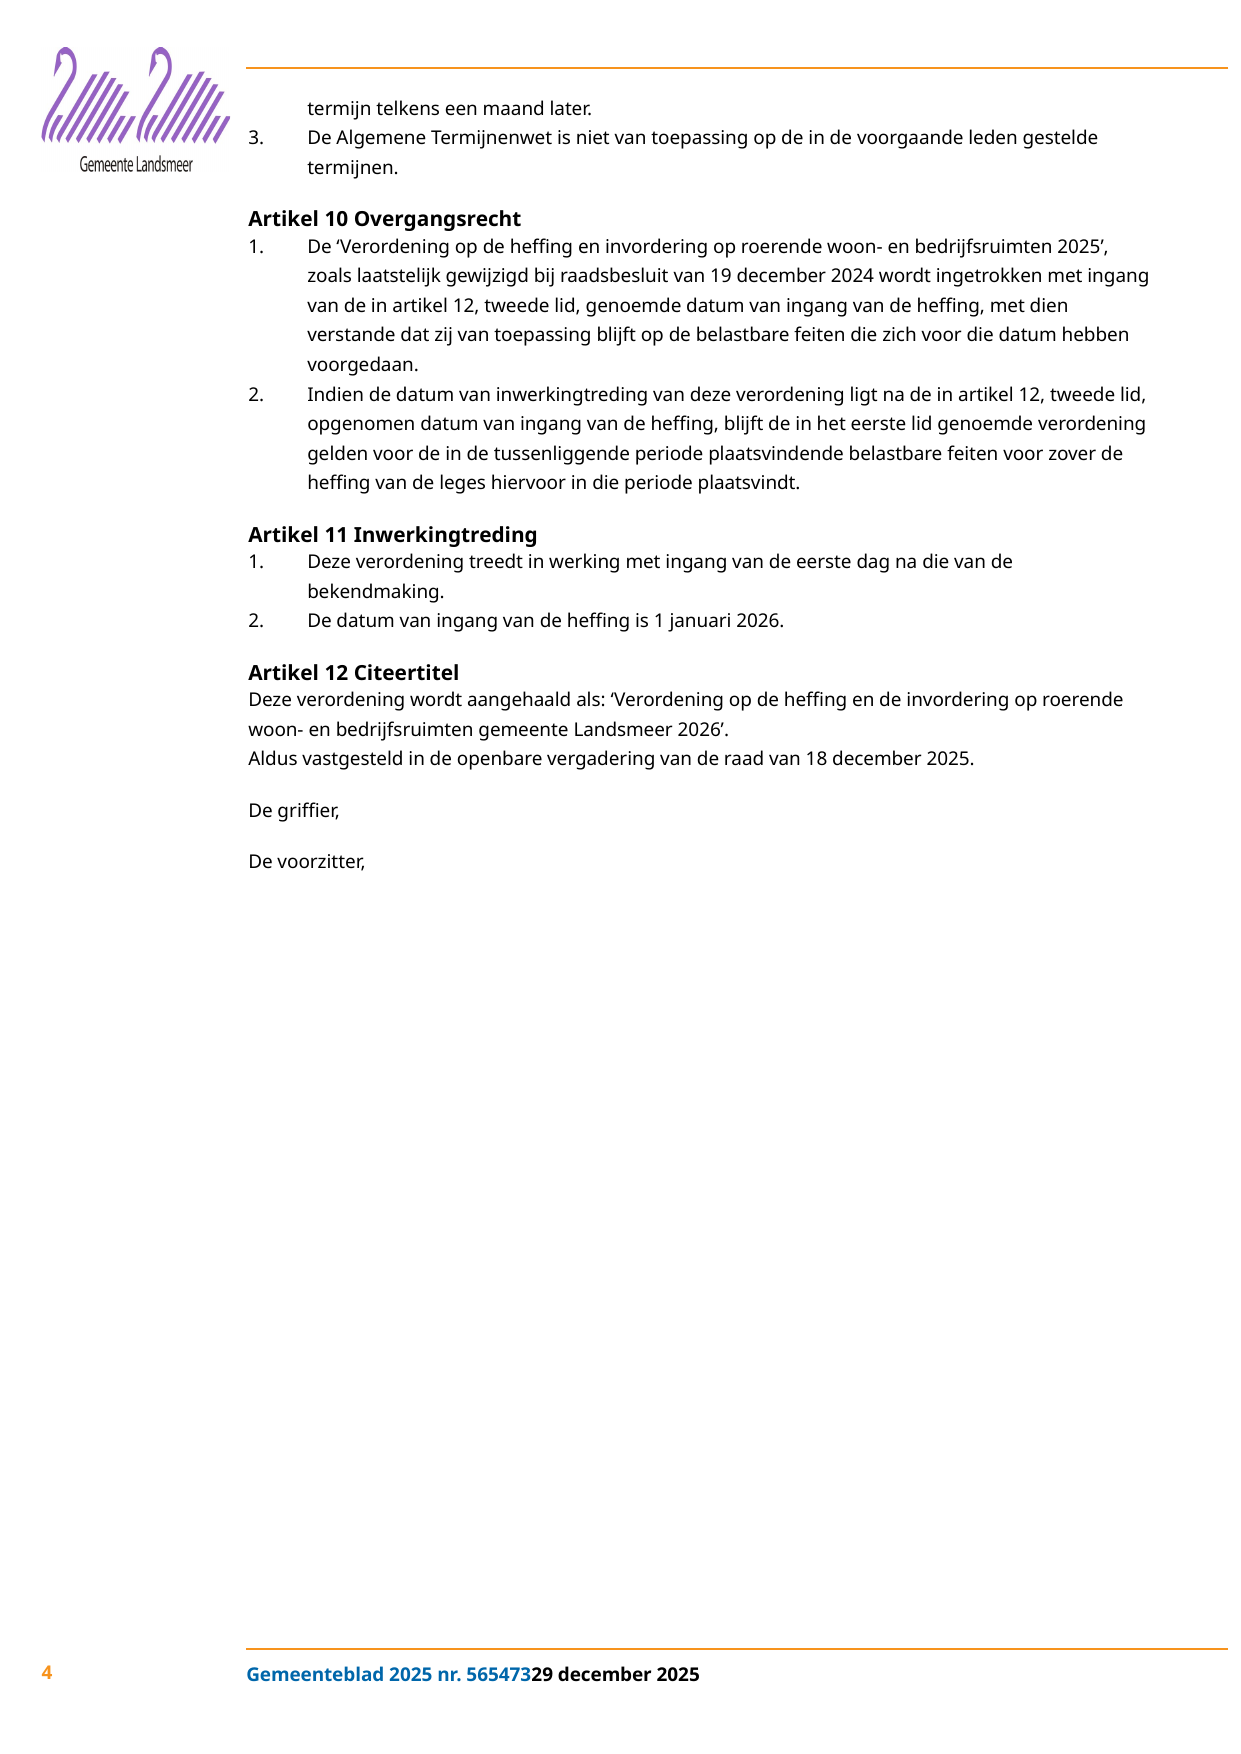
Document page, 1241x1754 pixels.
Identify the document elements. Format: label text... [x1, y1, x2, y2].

list De Algemene Termijnenwet is niet van toepassing op de in de voorgaande leden gestelde termijnen. [248, 124, 1152, 180]
list termijn telkens een maand later. [248, 95, 1152, 121]
text De voorzitter, [248, 848, 1152, 874]
list Indien de datum van inwerkingtreding van deze verordening ligt na de in artikel 12, tweede lid, opgenomen datum van ingang van de heffing, blijft de in het eerste lid genoemde verordening gelden voor de in de tussenliggende periode plaatsvindende belastbare feiten voor zover de heffing van de leges hiervoor in die periode plaatsvindt. [248, 381, 1152, 495]
list De datum van ingang van de heffing is 1 januari 2026. [248, 607, 1152, 633]
text Artikel 10 Overgangsrecht [248, 204, 1152, 233]
text Artikel 12 Citeertitel [248, 658, 1152, 686]
text De griffier, [248, 797, 1152, 823]
text Deze verordening wordt aangehaald als: ‘Verordening op de heffing en de invordering op roerende woon- en bedrijfsruimten gemeente Landsmeer 2026’. [248, 686, 1152, 742]
list De ‘Verordening op de heffing en invordering op roerende woon- en bedrijfsruimten 2025’, zoals laatstelijk gewijzigd bij raadsbesluit van 19 december 2024 wordt ingetrokken met ingang van de in artikel 12, tweede lid, genoemde datum van ingang van de heffing, met dien verstande dat zij van toepassing blijft op de belastbare feiten die zich voor die datum hebben voorgedaan. [248, 233, 1152, 377]
list Deze verordening treedt in werking met ingang van de eerste dag na die van de bekendmaking. [248, 548, 1152, 604]
picture [41, 47, 231, 172]
text Aldus vastgesteld in de openbare vergadering van de raad van 18 december 2025. [248, 746, 1152, 771]
text Artikel 11 Inwerkingtreding [248, 520, 1152, 548]
